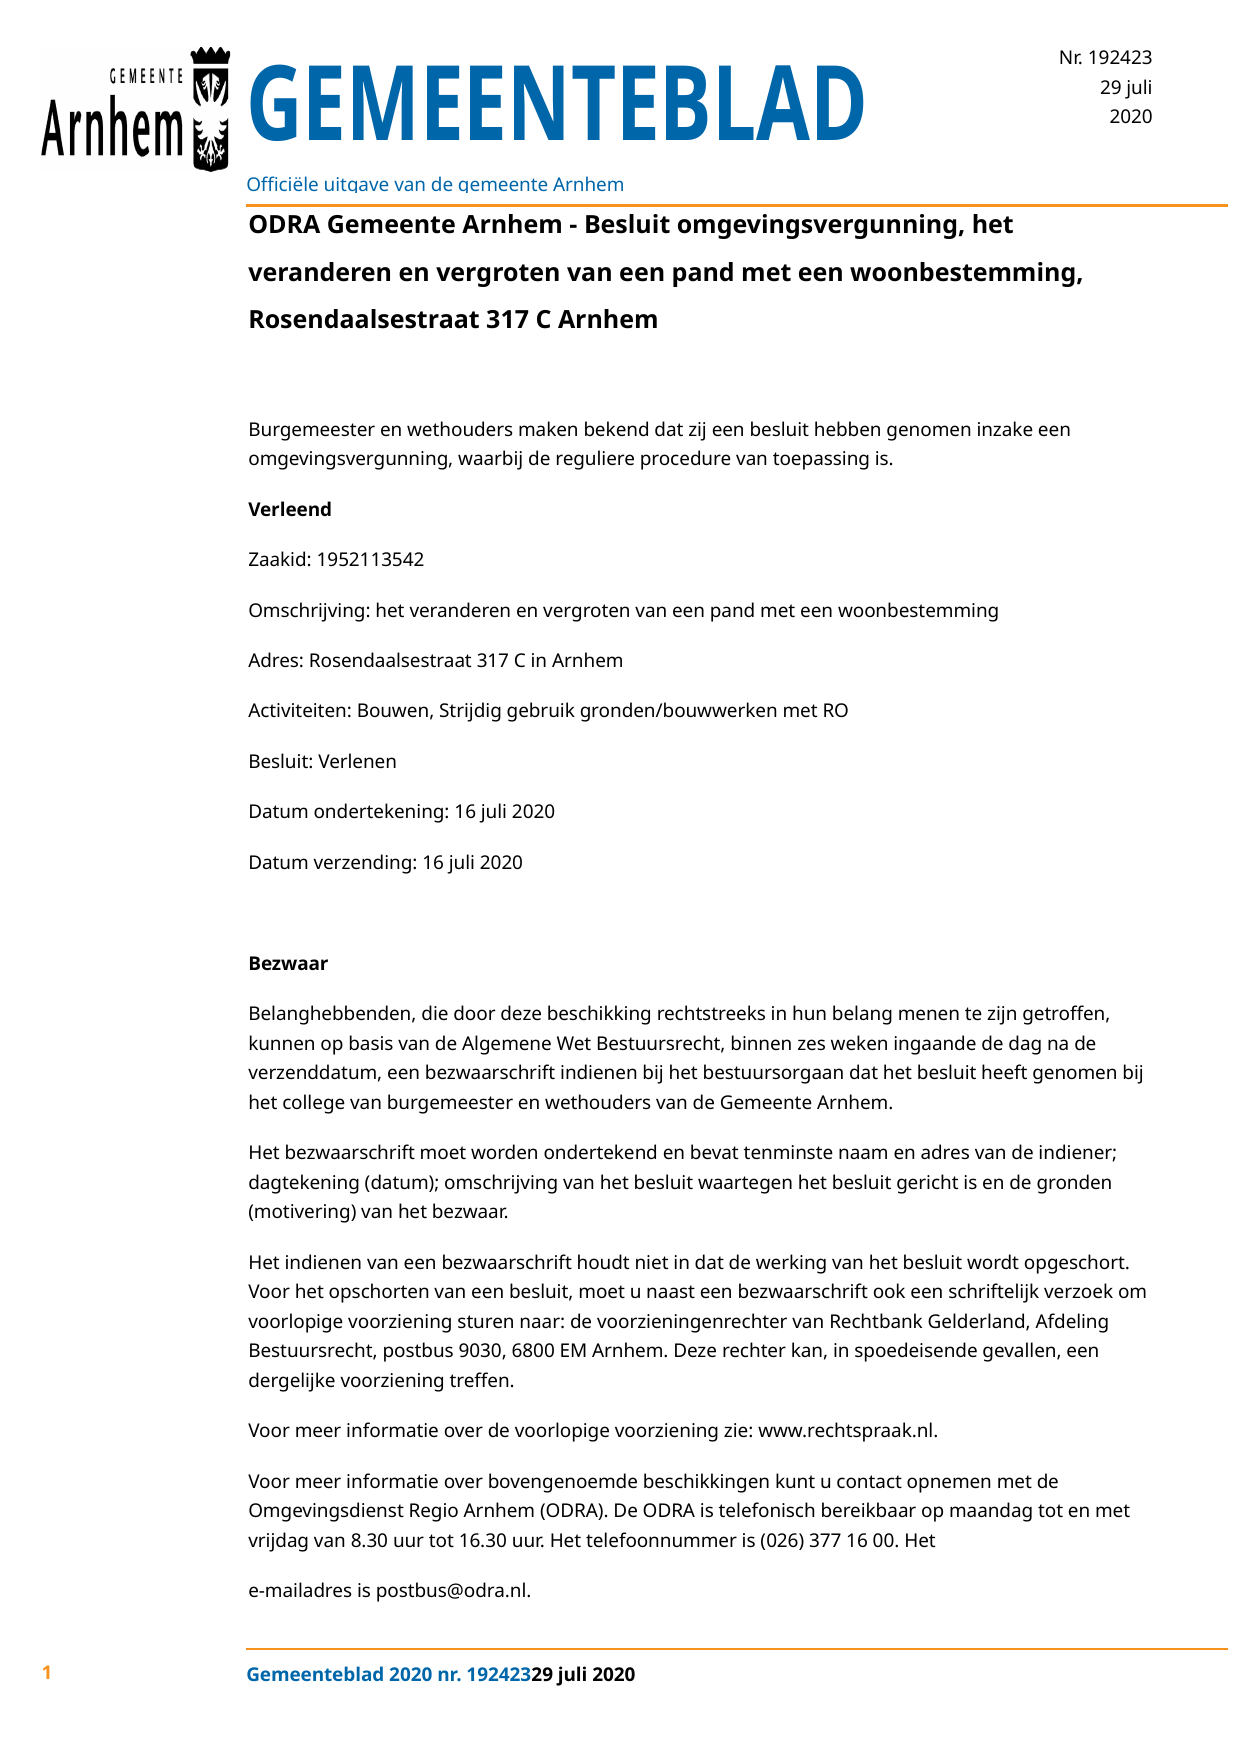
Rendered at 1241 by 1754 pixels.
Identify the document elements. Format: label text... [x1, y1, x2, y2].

text Verleend [248, 496, 1152, 522]
text Belanghebbenden, die door deze beschikking rechtstreeks in hun belang menen te zijn getroffen, kunnen op basis van de Algemene Wet Bestuursrecht, binnen zes weken ingaande de dag na de verzenddatum, een bezwaarschrift indienen bij het bestuursorgaan dat het besluit heeft genomen bij het college van burgemeester en wethouders van de Gemeente Arnhem. [248, 1000, 1152, 1114]
text Activiteiten: Bouwen, Strijdig gebruik gronden/bouwwerken met RO [248, 698, 1152, 723]
text Burgemeester en wethouders maken bekend dat zij een besluit hebben genomen inzake een omgevingsvergunning, waarbij de reguliere procedure van toepassing is. [248, 416, 1152, 471]
text Omschrijving: het veranderen en vergroten van een pand met een woonbestemming [248, 597, 1152, 622]
text Bezwaar [248, 950, 1152, 975]
text Voor meer informatie over bovengenoemde beschikkingen kunt u contact opnemen met de Omgevingsdienst Regio Arnhem (ODRA). De ODRA is telefonisch bereikbaar op maandag tot en met vrijdag van 8.30 uur tot 16.30 uur. Het telefoonnummer is (026) 377 16 00. Het [248, 1468, 1152, 1553]
text e-mailadres is postbus@odra.nl. [248, 1578, 1152, 1603]
text ODRA Gemeente Arnhem - Besluit omgevingsvergunning, het veranderen en vergroten van een pand met een woonbestemming, Rosendaalsestraat 317 C Arnhem [248, 207, 1152, 336]
text Het indienen van een bezwaarschrift houdt niet in dat de werking van het besluit wordt opgeschort. Voor het opschorten van een besluit, moet u naast een bezwaarschrift ook een schriftelijk verzoek om voorlopige voorziening sturen naar: de voorzieningenrechter van Rechtbank Gelderland, Afdeling Bestuursrecht, postbus 9030, 6800 EM Arnhem. Deze rechter kan, in spoedeisende gevallen, een dergelijke voorziening treffen. [248, 1249, 1152, 1393]
text Datum ondertekening: 16 juli 2020 [248, 798, 1152, 824]
text Datum verzending: 16 juli 2020 [248, 849, 1152, 874]
text Het bezwaarschrift moet worden ondertekend en bevat tenminste naam en adres van de indiener; dagtekening (datum); omschrijving van het besluit waartegen het besluit gericht is en de gronden (motivering) van het bezwaar. [248, 1139, 1152, 1224]
text Besluit: Verlenen [248, 748, 1152, 774]
text Voor meer informatie over de voorlopige voorziening zie: www.rechtspraak.nl. [248, 1418, 1152, 1443]
text Adres: Rosendaalsestraat 317 C in Arnhem [248, 647, 1152, 673]
picture [41, 47, 231, 172]
text Zaakid: 1952113542 [248, 546, 1152, 572]
